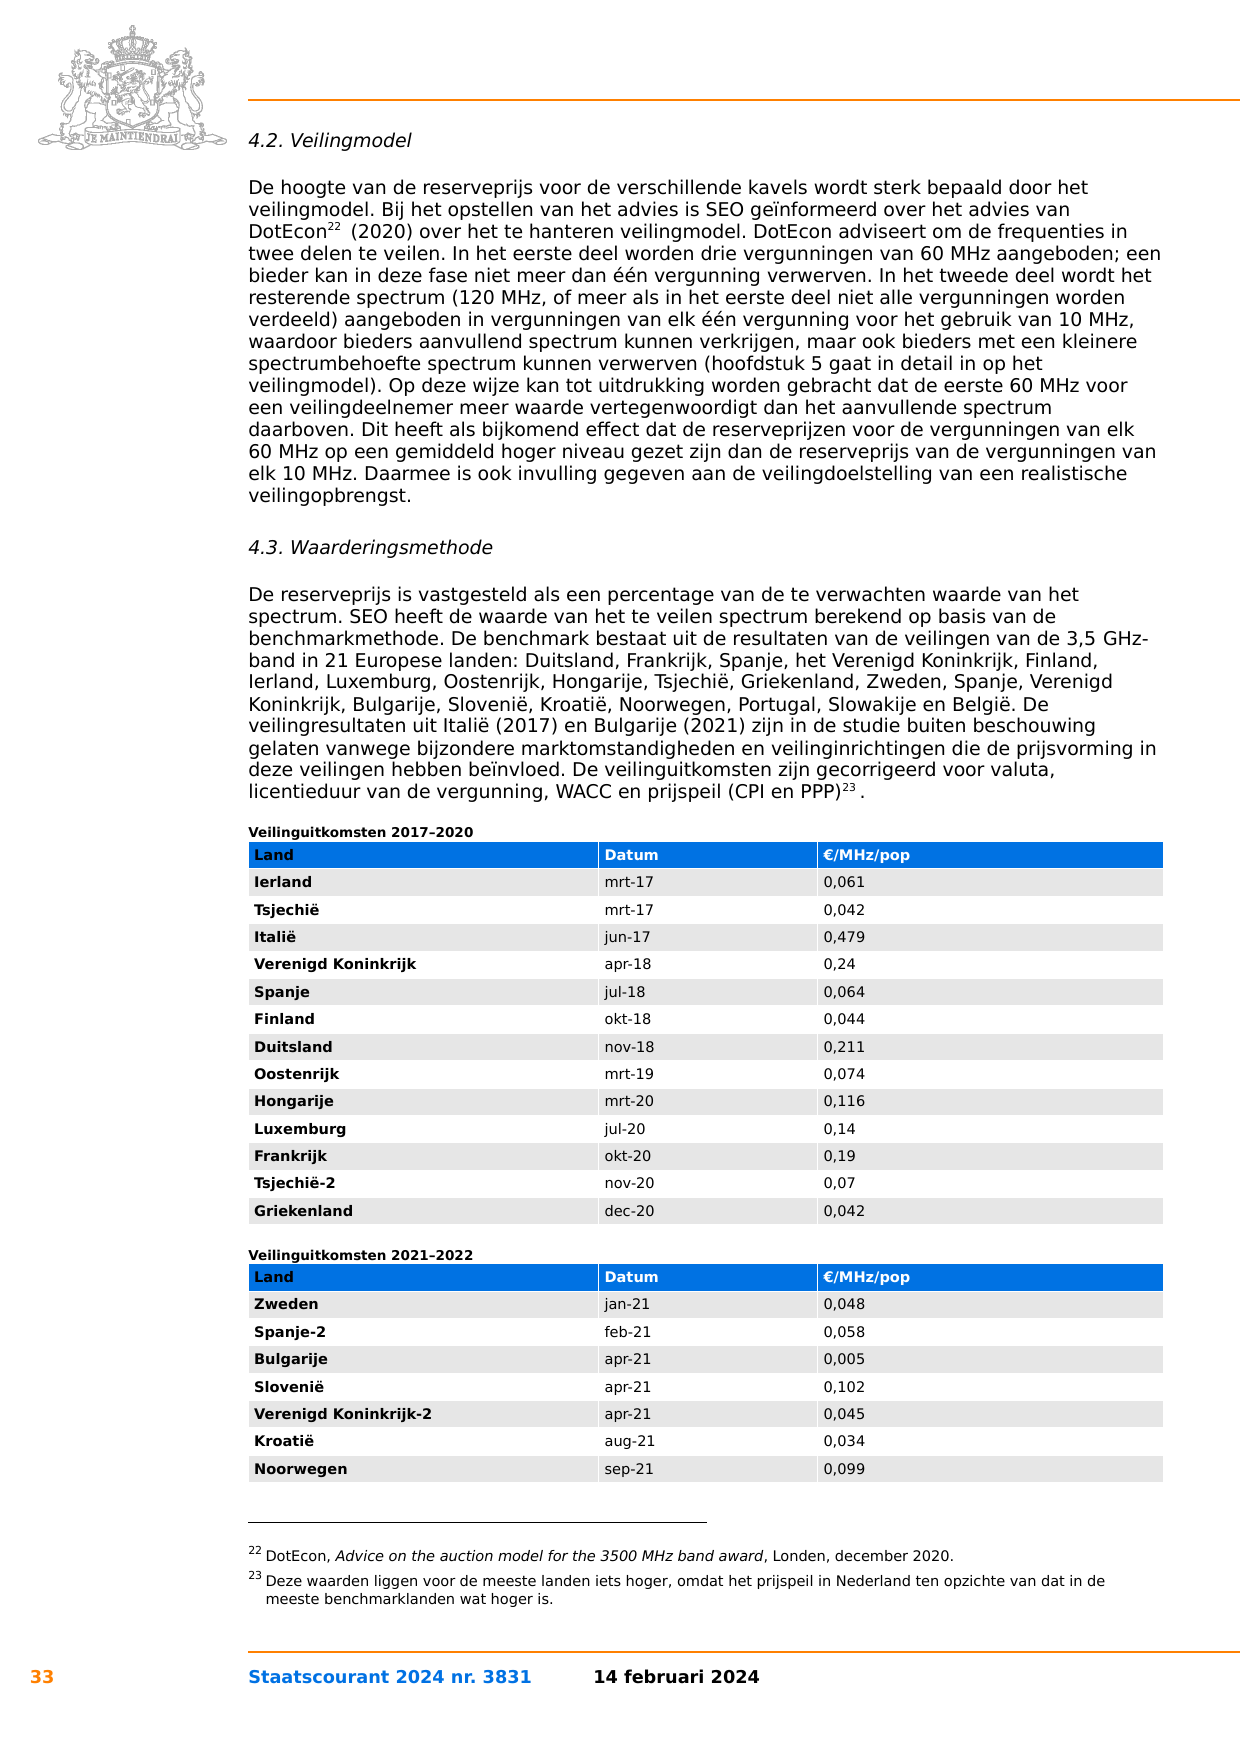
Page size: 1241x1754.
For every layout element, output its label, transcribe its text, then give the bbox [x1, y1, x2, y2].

table_cell Duitsland [249, 1034, 598, 1060]
table_cell 0,045 [818, 1401, 1163, 1427]
table_cell sep-21 [599, 1456, 817, 1482]
table_cell 0,102 [818, 1374, 1163, 1400]
table_cell nov-20 [599, 1171, 817, 1197]
table_cell Griekenland [249, 1198, 598, 1224]
table_cell Kroatië [249, 1429, 598, 1455]
table_cell 0,07 [818, 1171, 1163, 1197]
table_cell Bulgarije [249, 1346, 598, 1373]
table_cell mrt-17 [599, 869, 817, 896]
table_cell Datum [599, 1264, 817, 1291]
table_cell 0,048 [818, 1292, 1163, 1318]
table_cell Land [249, 842, 598, 868]
subtitle 4.2. Veilingmodel [248, 130, 1163, 152]
table_cell jul-20 [599, 1116, 817, 1142]
table_cell Finland [249, 1006, 598, 1033]
table_cell 0,042 [818, 1198, 1163, 1224]
table_cell mrt-19 [599, 1061, 817, 1087]
table_cell Tsjechië-2 [249, 1171, 598, 1197]
table_cell 0,042 [818, 897, 1163, 923]
table_cell 0,211 [818, 1034, 1163, 1060]
table_cell 0,061 [818, 869, 1163, 896]
text DotEcon, Advice on the auction model for the 3500 MHz band award, Londen, december 2020. [248, 1544, 1163, 1566]
table_cell 0,14 [818, 1116, 1163, 1142]
table_cell Italië [249, 924, 598, 951]
subtitle 4.3. Waarderingsmethode [248, 537, 1163, 558]
table_cell Zweden [249, 1292, 598, 1318]
text Deze waarden liggen voor de meeste landen iets hoger, omdat het prijspeil in Nederland ten opzichte van dat in de meeste benchmarklanden wat hoger is. [248, 1569, 1163, 1608]
table_cell 0,044 [818, 1006, 1163, 1033]
table_cell Noorwegen [249, 1456, 598, 1482]
table_cell Verenigd Koninkrijk-2 [249, 1401, 598, 1427]
table_cell Datum [599, 842, 817, 868]
table_cell Spanje [249, 979, 598, 1005]
picture [38, 25, 227, 150]
table_cell nov-18 [599, 1034, 817, 1060]
table_cell 0,099 [818, 1456, 1163, 1482]
table_cell okt-20 [599, 1143, 817, 1170]
table_cell feb-21 [599, 1319, 817, 1345]
table_cell 0,034 [818, 1429, 1163, 1455]
table_cell apr-18 [599, 952, 817, 978]
table_cell jul-18 [599, 979, 817, 1005]
table_cell Tsjechië [249, 897, 598, 923]
text De hoogte van de reserveprijs voor de verschillende kavels wordt sterk bepaald door het veilingmodel. Bij het opstellen van het advies is SEO geïnformeerd over het advies van DotEcon (2020) over het te hanteren veilingmodel. DotEcon adviseert om de frequenties in twee delen te veilen. In het eerste deel worden drie vergunningen van 60 MHz aangeboden; een bieder kan in deze fase niet meer dan één vergunning verwerven. In het tweede deel wordt het resterende spectrum (120 MHz, of meer als in het eerste deel niet alle vergunningen worden verdeeld) aangeboden in vergunningen van elk één vergunning voor het gebruik van 10 MHz, waardoor bieders aanvullend spectrum kunnen verkrijgen, maar ook bieders met een kleinere spectrumbehoefte spectrum kunnen verwerven (hoofdstuk 5 gaat in detail in op het veilingmodel). Op deze wijze kan tot uitdrukking worden gebracht dat de eerste 60 MHz voor een veilingdeelnemer meer waarde vertegenwoordigt dan het aanvullende spectrum daarboven. Dit heeft als bijkomend effect dat de reserveprijzen voor de vergunningen van elk 60 MHz op een gemiddeld hoger niveau gezet zijn dan de reserveprijs van de vergunningen van elk 10 MHz. Daarmee is ook invulling gegeven aan de veilingdoelstelling van een realistische veilingopbrengst. [248, 177, 1163, 507]
table_cell 0,24 [818, 952, 1163, 978]
table_cell dec-20 [599, 1198, 817, 1224]
table_cell Land [249, 1264, 598, 1291]
table_cell jan-21 [599, 1292, 817, 1318]
table_cell apr-21 [599, 1374, 817, 1400]
table_cell mrt-20 [599, 1089, 817, 1115]
table_cell 0,064 [818, 979, 1163, 1005]
table_cell mrt-17 [599, 897, 817, 923]
text De reserveprijs is vastgesteld als een percentage van de te verwachten waarde van het spectrum. SEO heeft de waarde van het te veilen spectrum berekend op basis van de benchmarkmethode. De benchmark bestaat uit de resultaten van de veilingen van de 3,5 GHz-band in 21 Europese landen: Duitsland, Frankrijk, Spanje, het Verenigd Koninkrijk, Finland, Ierland, Luxemburg, Oostenrijk, Hongarije, Tsjechië, Griekenland, Zweden, Spanje, Verenigd Koninkrijk, Bulgarije, Slovenië, Kroatië, Noorwegen, Portugal, Slowakije en België. De veilingresultaten uit Italië (2017) en Bulgarije (2021) zijn in de studie buiten beschouwing gelaten vanwege bijzondere marktomstandigheden en veilinginrichtingen die de prijsvorming in deze veilingen hebben beïnvloed. De veilinguitkomsten zijn gecorrigeerd voor valuta, licentieduur van de vergunning, WACC en prijspeil (CPI en PPP). [248, 583, 1163, 803]
table_cell okt-18 [599, 1006, 817, 1033]
table_cell apr-21 [599, 1401, 817, 1427]
table_header Veilinguitkomsten 2021–2022 [248, 1248, 1163, 1263]
table_cell Ierland [249, 869, 598, 896]
table_cell Verenigd Koninkrijk [249, 952, 598, 978]
table_header Veilinguitkomsten 2017–2020 [248, 825, 1163, 841]
table_cell €/MHz/pop [818, 842, 1163, 868]
table_cell €/MHz/pop [818, 1264, 1163, 1291]
table_cell 0,479 [818, 924, 1163, 951]
table_cell apr-21 [599, 1346, 817, 1373]
table_cell Slovenië [249, 1374, 598, 1400]
table_cell 0,058 [818, 1319, 1163, 1345]
table_cell Frankrijk [249, 1143, 598, 1170]
table_cell Luxemburg [249, 1116, 598, 1142]
table_cell 0,19 [818, 1143, 1163, 1170]
table_cell Oostenrijk [249, 1061, 598, 1087]
table_cell Spanje-2 [249, 1319, 598, 1345]
table_cell jun-17 [599, 924, 817, 951]
table_cell Hongarije [249, 1089, 598, 1115]
table_cell 0,005 [818, 1346, 1163, 1373]
table_cell aug-21 [599, 1429, 817, 1455]
table_cell 0,116 [818, 1089, 1163, 1115]
table_cell 0,074 [818, 1061, 1163, 1087]
